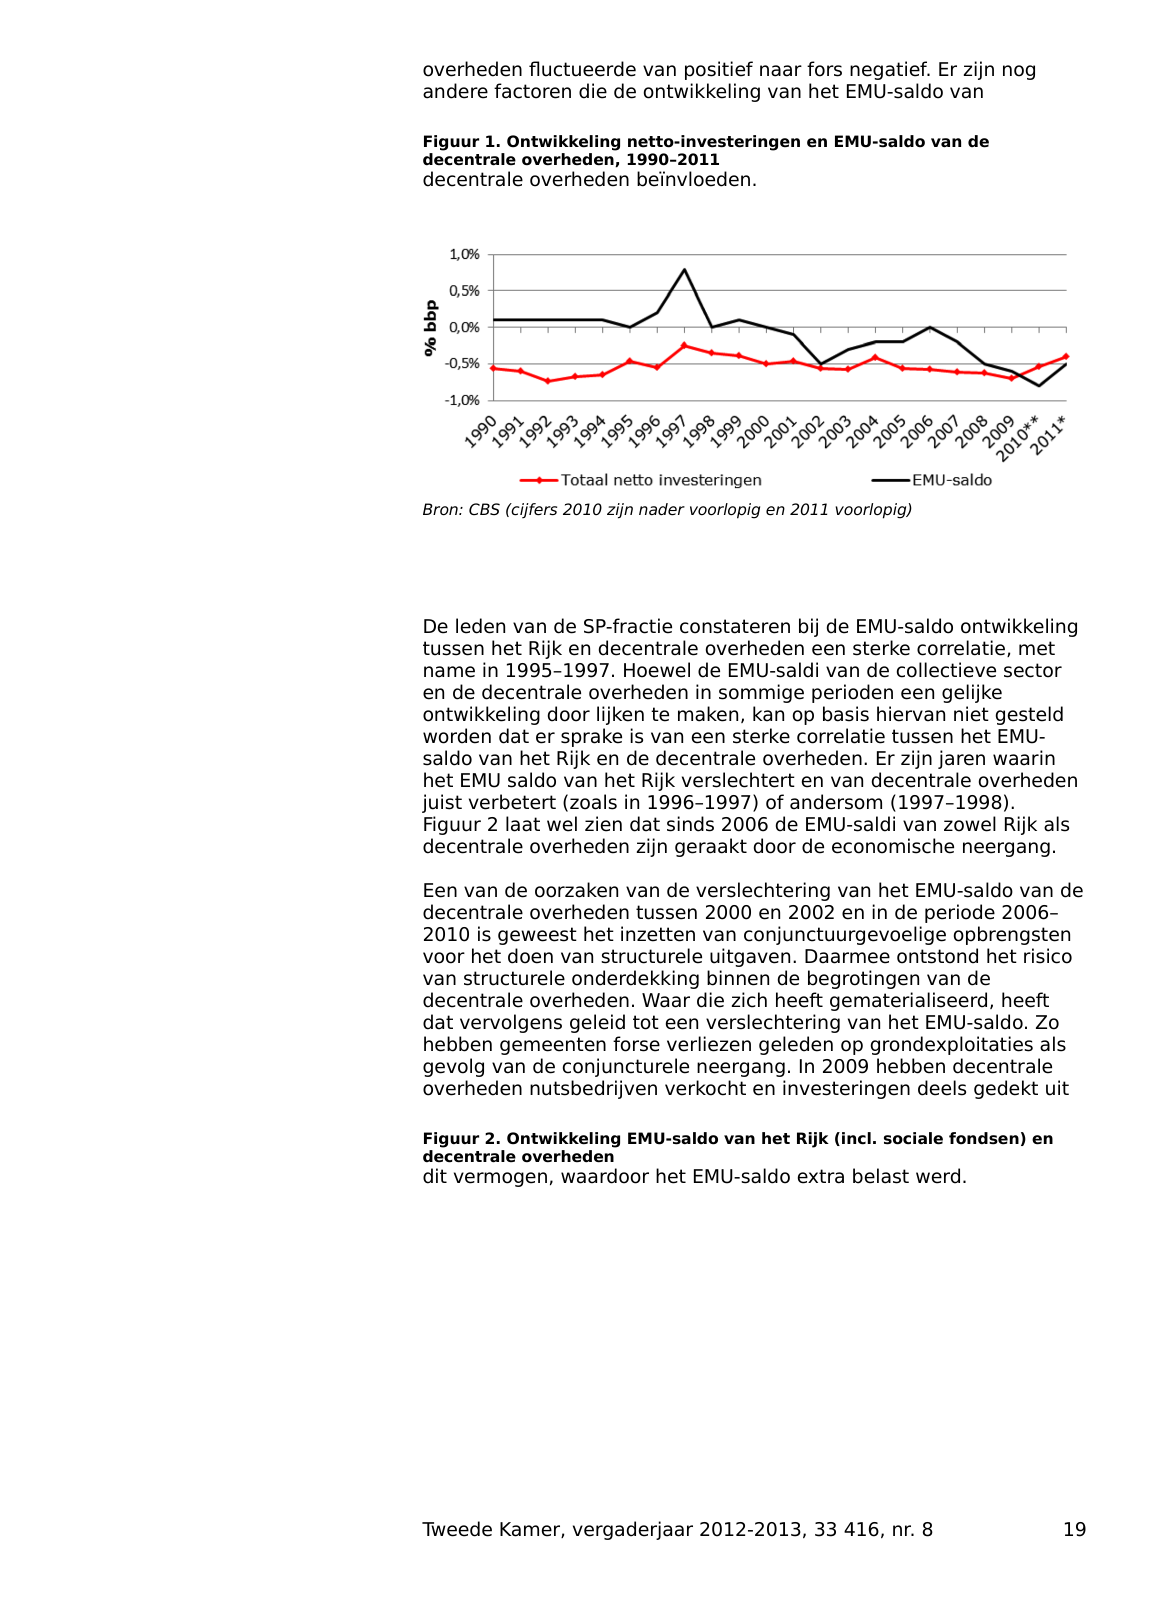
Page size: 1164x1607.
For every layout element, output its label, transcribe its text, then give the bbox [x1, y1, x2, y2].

text Figuur 2. Ontwikkeling EMU-saldo van het Rijk (incl. sociale fondsen) en decentrale overheden [422, 1130, 1072, 1166]
text Figuur 1. Ontwikkeling netto-investeringen en EMU-saldo van de decentrale overheden, 1990–2011 [422, 133, 1072, 169]
picture [422, 247, 1072, 490]
text Een van de oorzaken van de verslechtering van het EMU-saldo van de decentrale overheden tussen 2000 en 2002 en in de periode 2006–2010 is geweest het inzetten van conjunctuurgevoelige opbrengsten voor het doen van structurele uitgaven. Daarmee ontstond het risico van structurele onderdekking binnen de begrotingen van de decentrale overheden. Waar die zich heeft gematerialiseerd, heeft dat vervolgens geleid tot een verslechtering van het EMU-saldo. Zo hebben gemeenten forse verliezen geleden op grondexploitaties als gevolg van de conjuncturele neergang. In 2009 hebben decentrale overheden nutsbedrijven verkocht en investeringen deels gedekt uit dit vermogen, waardoor het EMU-saldo extra belast werd. [422, 880, 1087, 1188]
text Bron: CBS (cijfers 2010 zijn nader voorlopig en 2011 voorlopig) [422, 501, 1072, 519]
text De leden van de SP-fractie constateren bij de EMU-saldo ontwikkeling tussen het Rijk en decentrale overheden een sterke correlatie, met name in 1995–1997. Hoewel de EMU-saldi van de collectieve sector en de decentrale overheden in sommige perioden een gelijke ontwikkeling door lijken te maken, kan op basis hiervan niet gesteld worden dat er sprake is van een sterke correlatie tussen het EMU-saldo van het Rijk en de decentrale overheden. Er zijn jaren waarin het EMU saldo van het Rijk verslechtert en van decentrale overheden juist verbetert (zoals in 1996–1997) of andersom (1997–1998). Figuur 2 laat wel zien dat sinds 2006 de EMU-saldi van zowel Rijk als decentrale overheden zijn geraakt door de economische neergang. [422, 616, 1087, 858]
text overheden fluctueerde van positief naar fors negatief. Er zijn nog andere factoren die de ontwikkeling van het EMU-saldo van decentrale overheden beïnvloeden. [422, 59, 1087, 191]
